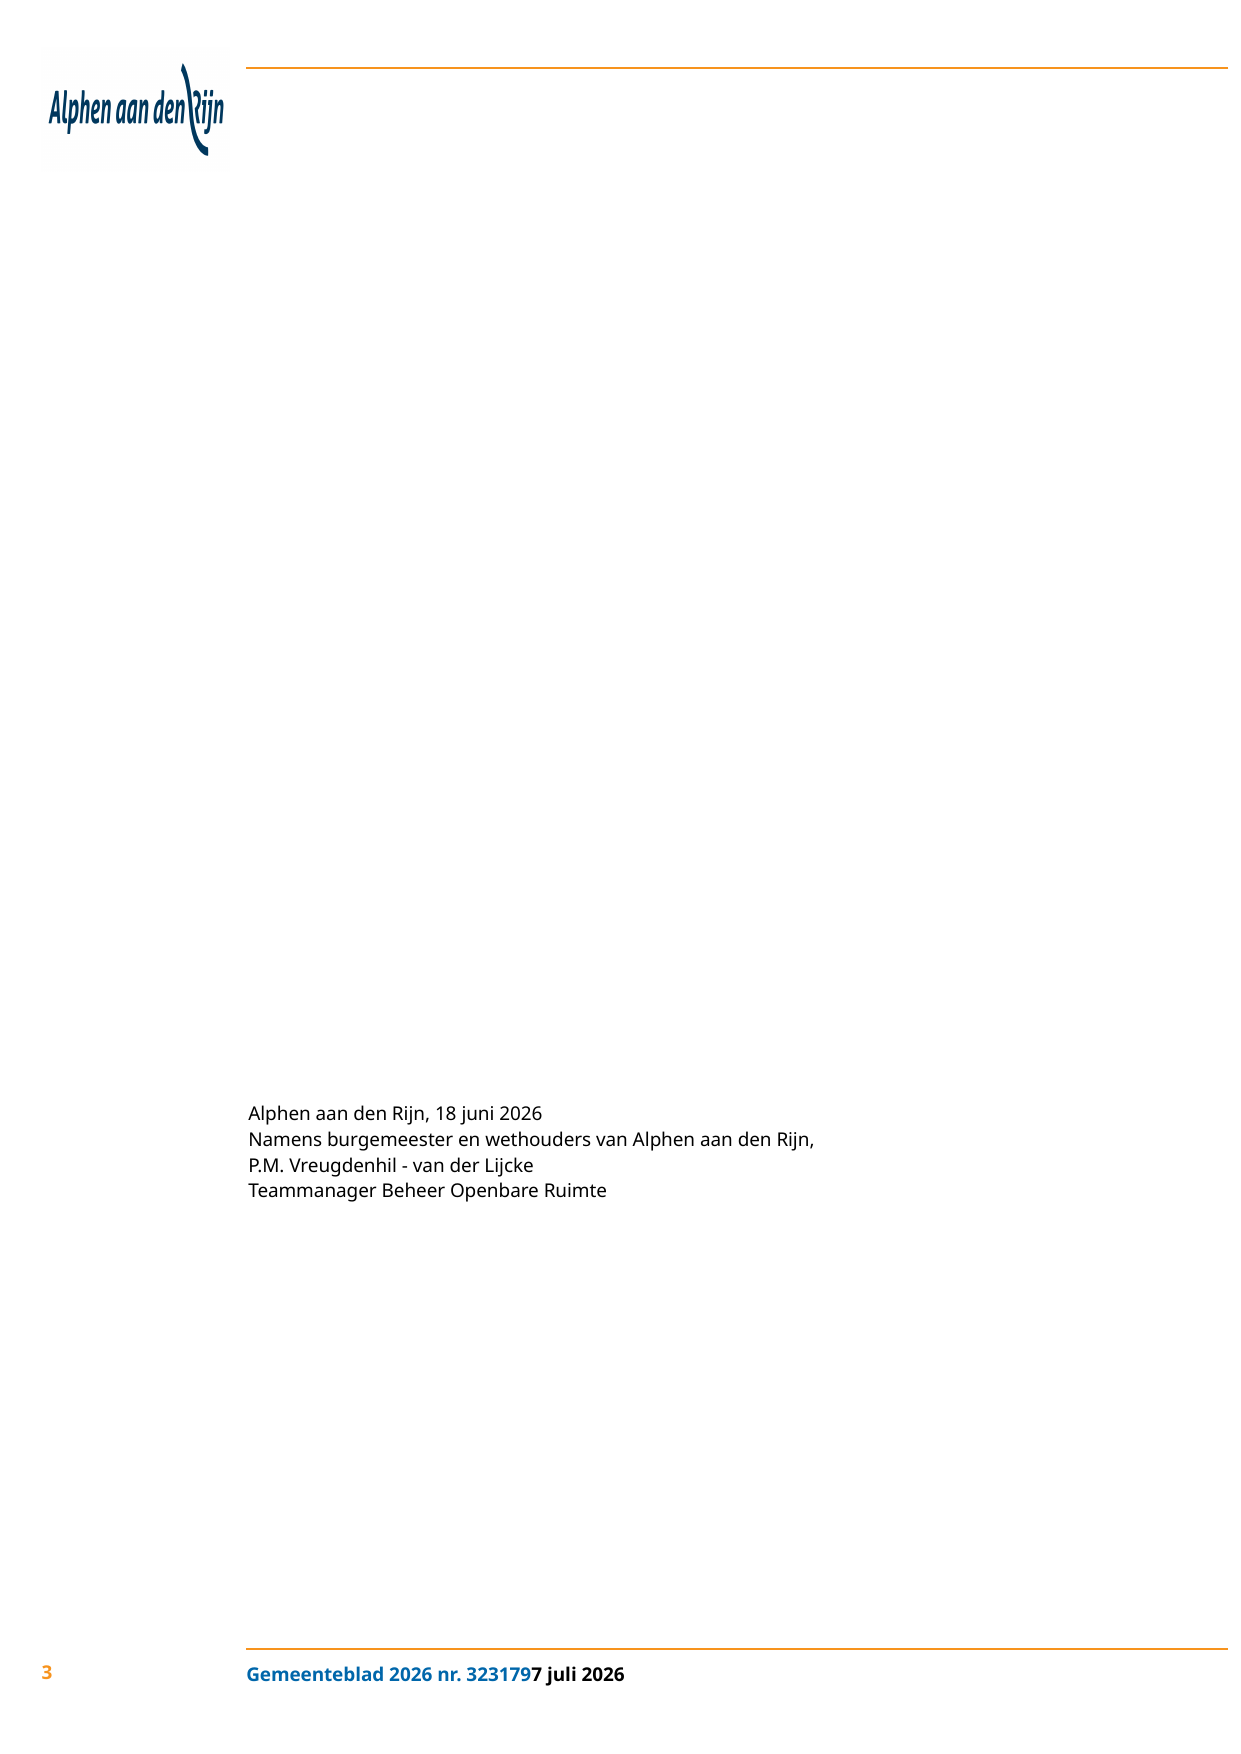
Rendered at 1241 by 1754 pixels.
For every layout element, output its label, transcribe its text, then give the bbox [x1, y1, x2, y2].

picture [41, 47, 231, 172]
text P.M. Vreugdenhil - van der Lijcke [248, 1152, 1152, 1178]
text Teammanager Beheer Openbare Ruimte [248, 1178, 1152, 1203]
text Alphen aan den Rijn, 18 juni 2026 [248, 1101, 1152, 1126]
text Namens burgemeester en wethouders van Alphen aan den Rijn, [248, 1126, 1152, 1152]
